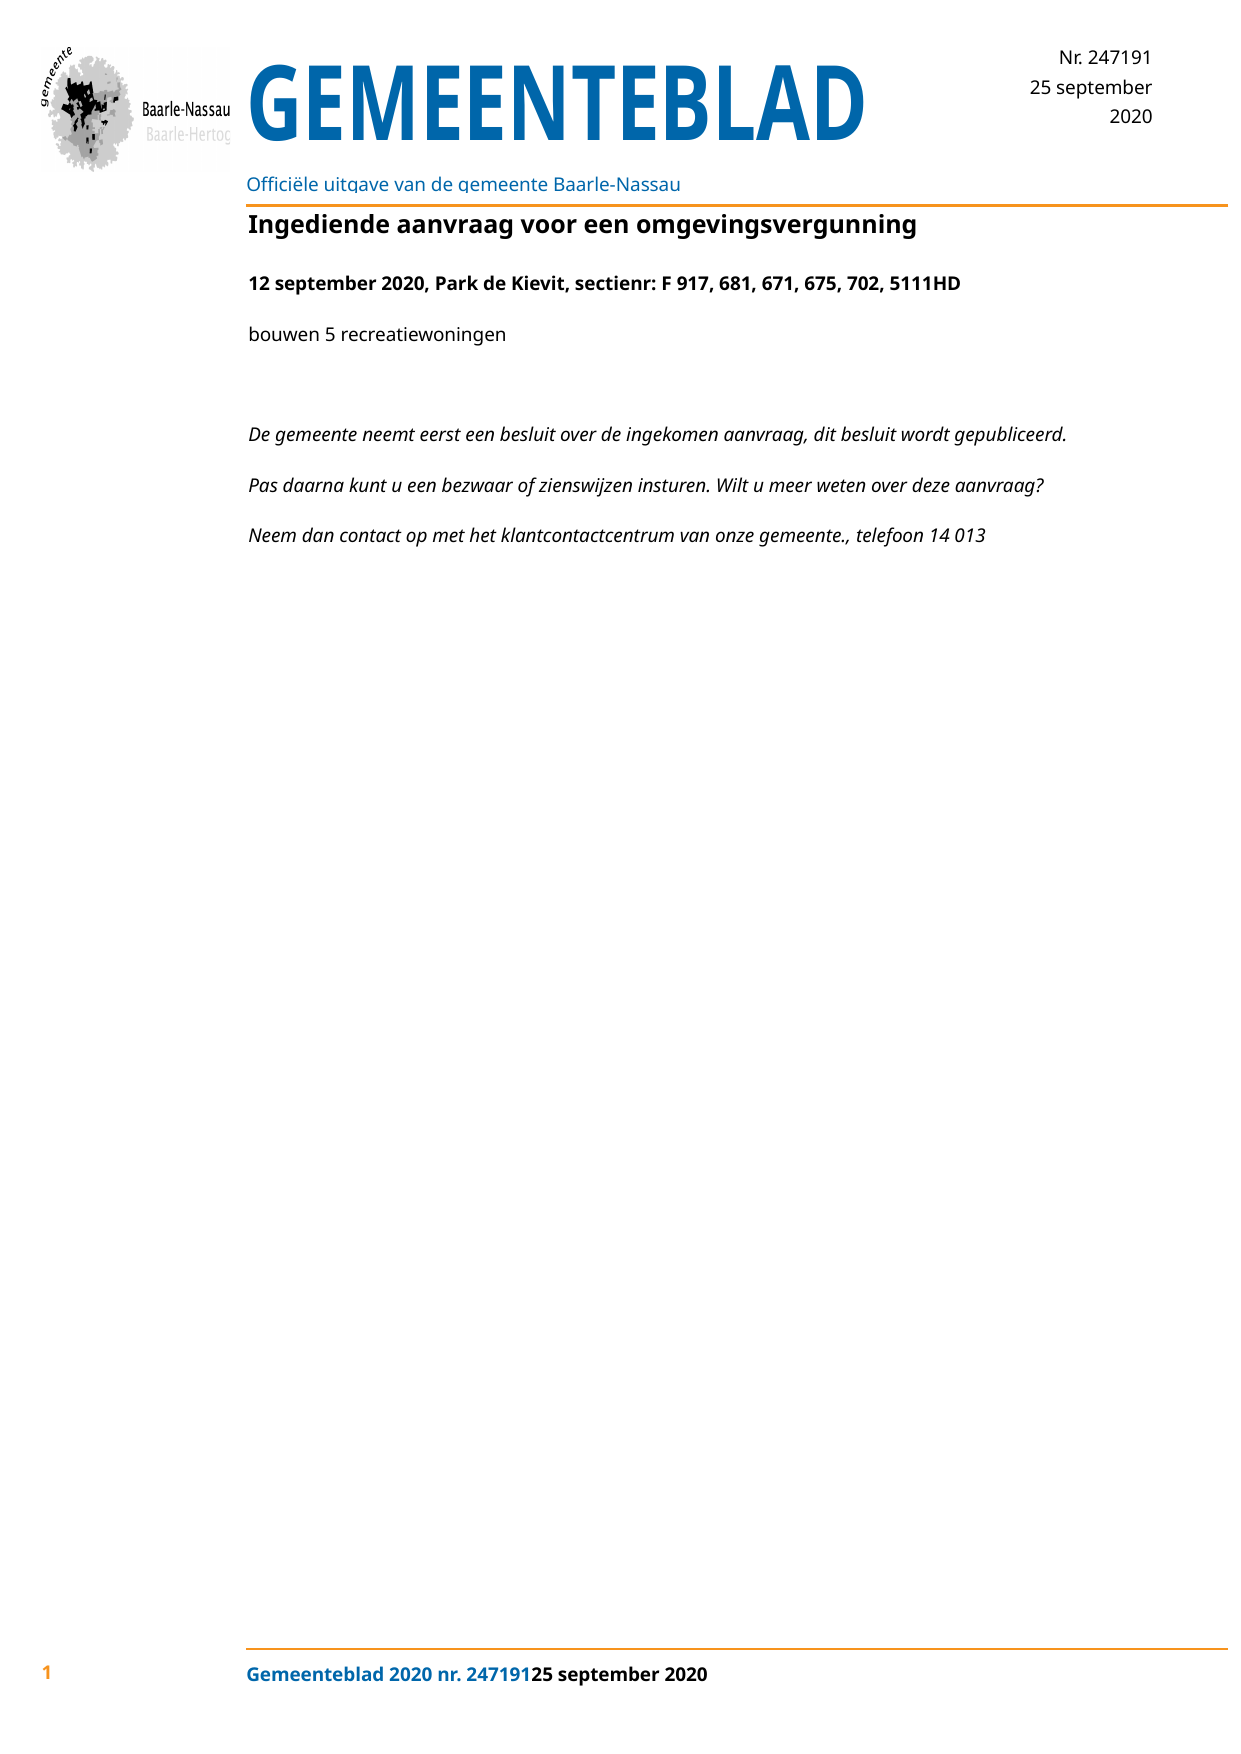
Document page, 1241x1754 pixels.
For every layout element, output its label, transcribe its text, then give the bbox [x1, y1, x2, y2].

text Ingediende aanvraag voor een omgevingsvergunning [248, 207, 1152, 241]
text bouwen 5 recreatiewoningen [248, 321, 1152, 346]
picture [41, 47, 231, 172]
text Pas daarna kunt u een bezwaar of zienswijzen insturen. Wilt u meer weten over deze aanvraag? [248, 472, 1152, 498]
text 12 september 2020, Park de Kievit, sectienr: F 917, 681, 671, 675, 702, 5111HD [248, 270, 1152, 296]
text De gemeente neemt eerst een besluit over de ingekomen aanvraag, dit besluit wordt gepubliceerd. [248, 422, 1152, 447]
text Neem dan contact op met het klantcontactcentrum van onze gemeente., telefoon 14 013 [248, 522, 1152, 548]
